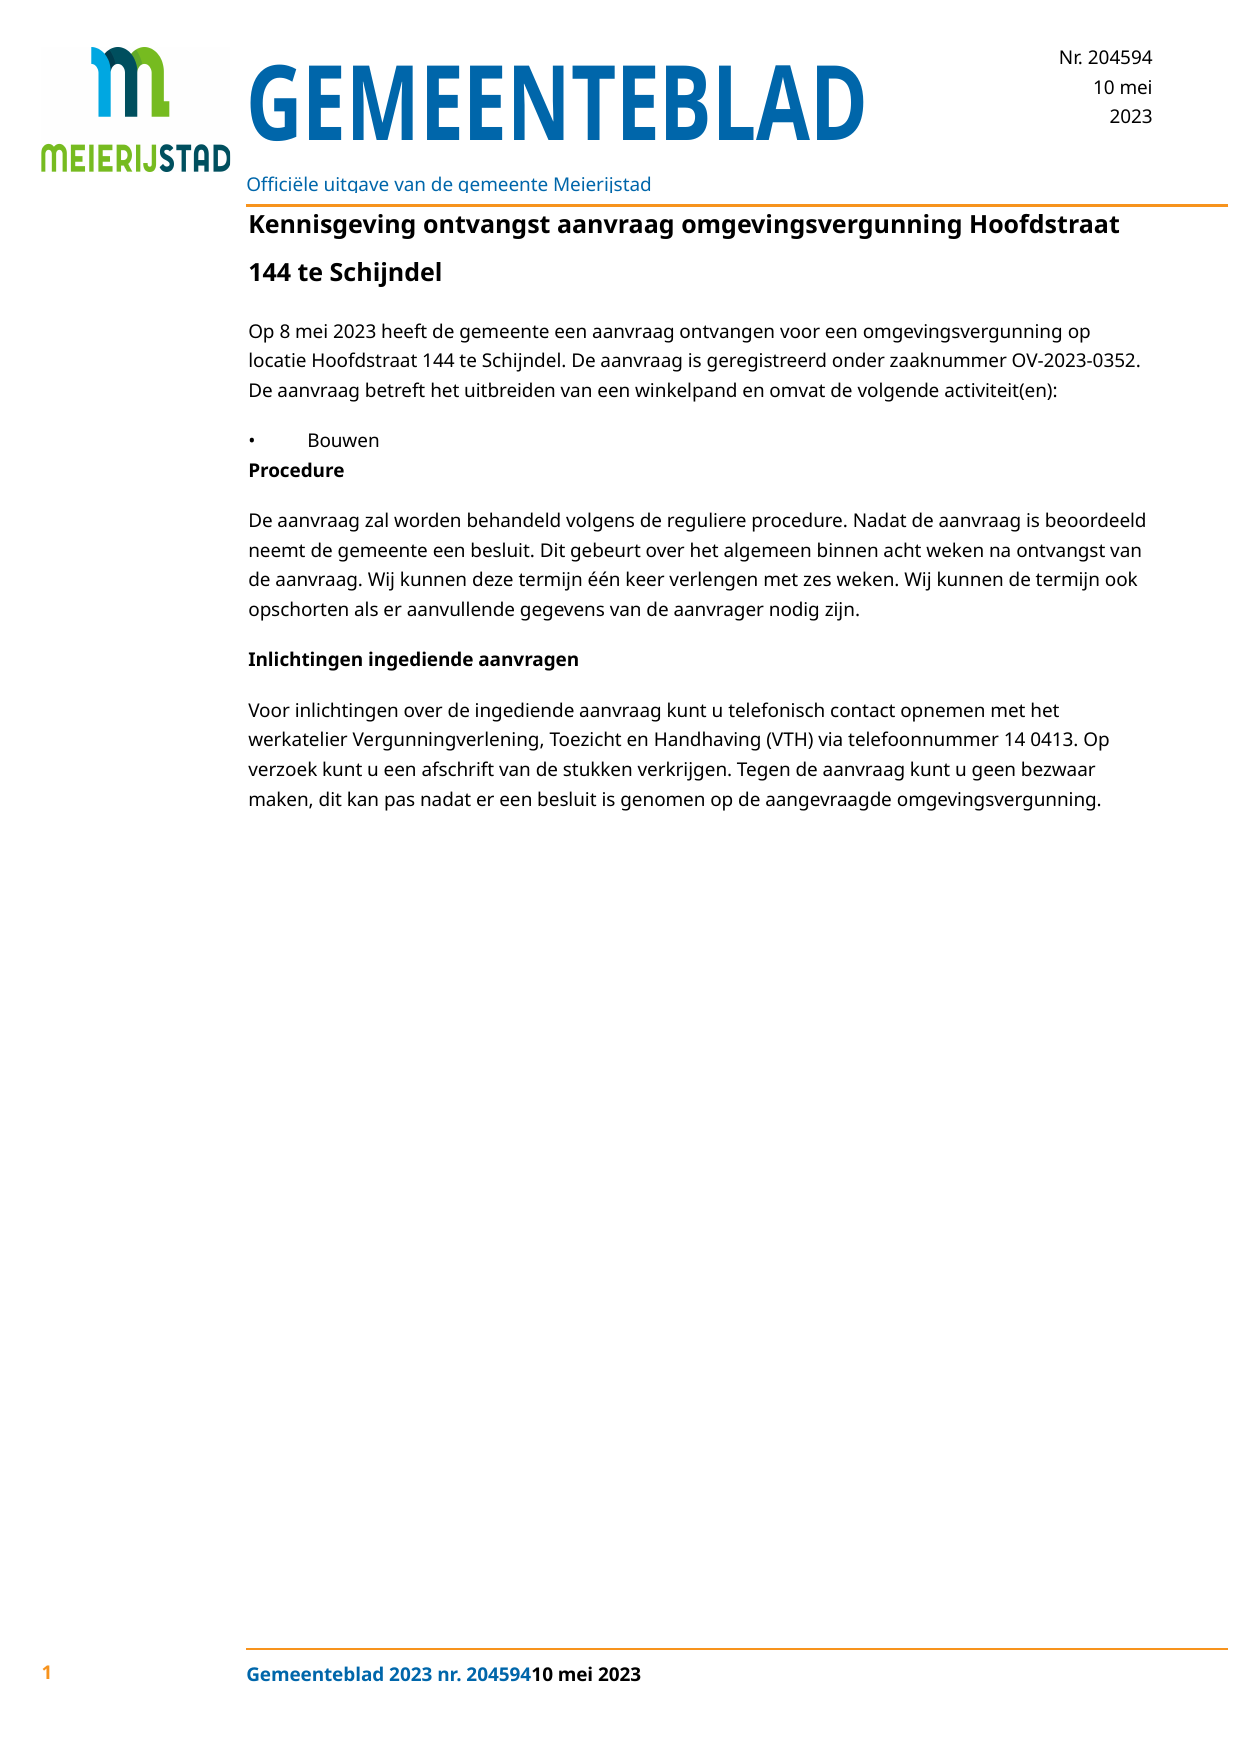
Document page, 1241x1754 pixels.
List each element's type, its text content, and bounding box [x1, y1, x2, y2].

list Bouwen [248, 427, 1152, 453]
text Inlichtingen ingediende aanvragen [248, 647, 1152, 672]
text Op 8 mei 2023 heeft de gemeente een aanvraag ontvangen voor een omgevingsvergunning op locatie Hoofdstraat 144 te Schijndel. De aanvraag is geregistreerd onder zaaknummer OV-2023-0352. De aanvraag betreft het uitbreiden van een winkelpand en omvat de volgende activiteit(en): [248, 318, 1152, 403]
text De aanvraag zal worden behandeld volgens de reguliere procedure. Nadat de aanvraag is beoordeeld neemt de gemeente een besluit. Dit gebeurt over het algemeen binnen acht weken na ontvangst van de aanvraag. Wij kunnen deze termijn één keer verlengen met zes weken. Wij kunnen de termijn ook opschorten als er aanvullende gegevens van de aanvrager nodig zijn. [248, 507, 1152, 622]
text Kennisgeving ontvangst aanvraag omgevingsvergunning Hoofdstraat 144 te Schijndel [248, 207, 1152, 288]
text Procedure [248, 457, 1152, 483]
text Voor inlichtingen over de ingediende aanvraag kunt u telefonisch contact opnemen met het werkatelier Vergunningverlening, Toezicht en Handhaving (VTH) via telefoonnummer 14 0413. Op verzoek kunt u een afschrift van de stukken verkrijgen. Tegen de aanvraag kunt u geen bezwaar maken, dit kan pas nadat er een besluit is genomen op de aangevraagde omgevingsvergunning. [248, 697, 1152, 812]
picture [41, 47, 231, 172]
